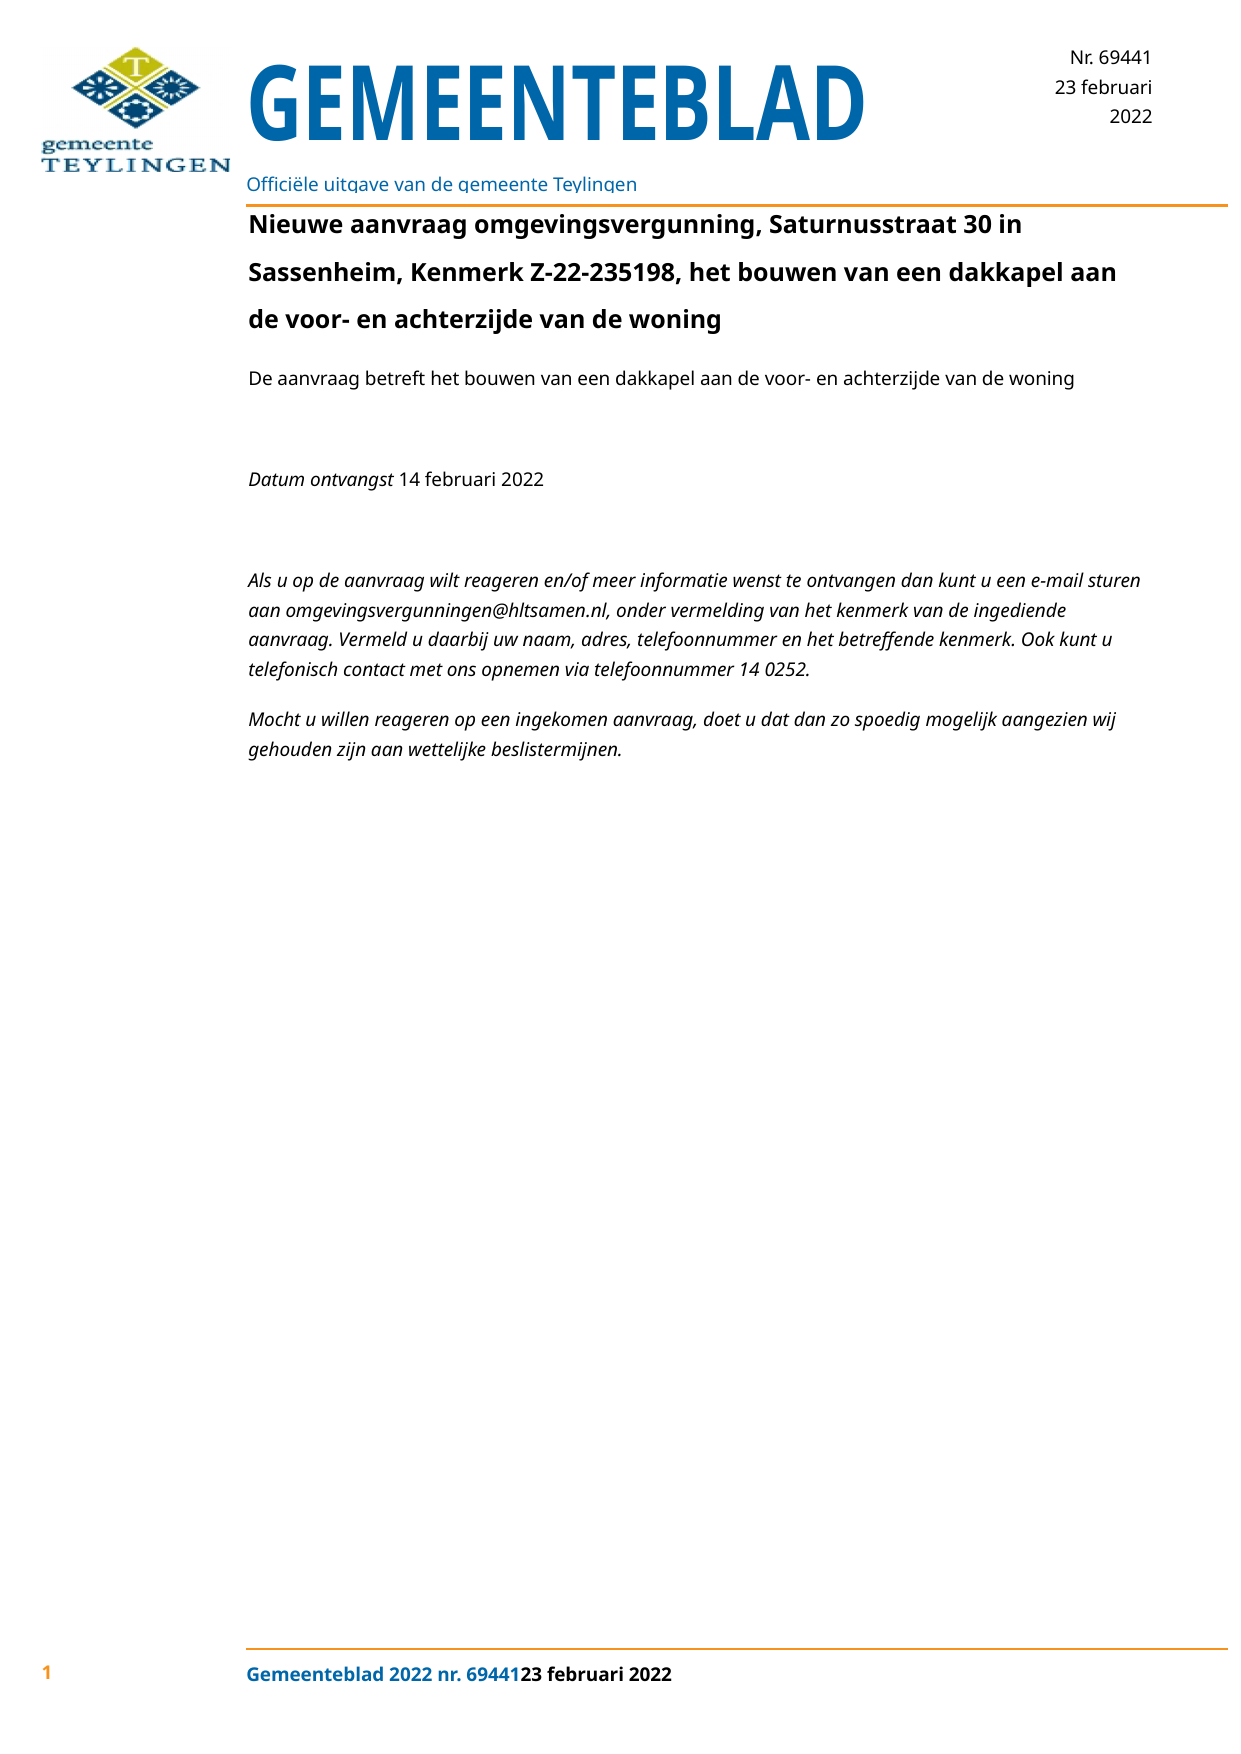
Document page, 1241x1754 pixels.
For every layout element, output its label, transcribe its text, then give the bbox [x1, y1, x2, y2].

text De aanvraag betreft het bouwen van een dakkapel aan de voor- en achterzijde van de woning [248, 366, 1152, 391]
text Nieuwe aanvraag omgevingsvergunning, Saturnusstraat 30 in Sassenheim, Kenmerk Z-22-235198, het bouwen van een dakkapel aan de voor- en achterzijde van de woning [248, 207, 1152, 336]
text Datum ontvangst 14 februari 2022 [248, 466, 1152, 492]
picture [41, 47, 231, 172]
text Als u op de aanvraag wilt reageren en/of meer informatie wenst te ontvangen dan kunt u een e-mail sturen aan omgevingsvergunningen@hltsamen.nl, onder vermelding van het kenmerk van de ingediende aanvraag. Vermeld u daarbij uw naam, adres, telefoonnummer en het betreffende kenmerk. Ook kunt u telefonisch contact met ons opnemen via telefoonnummer 14 0252. [248, 567, 1152, 682]
text Mocht u willen reageren op een ingekomen aanvraag, doet u dat dan zo spoedig mogelijk aangezien wij gehouden zijn aan wettelijke beslistermijnen. [248, 706, 1152, 762]
